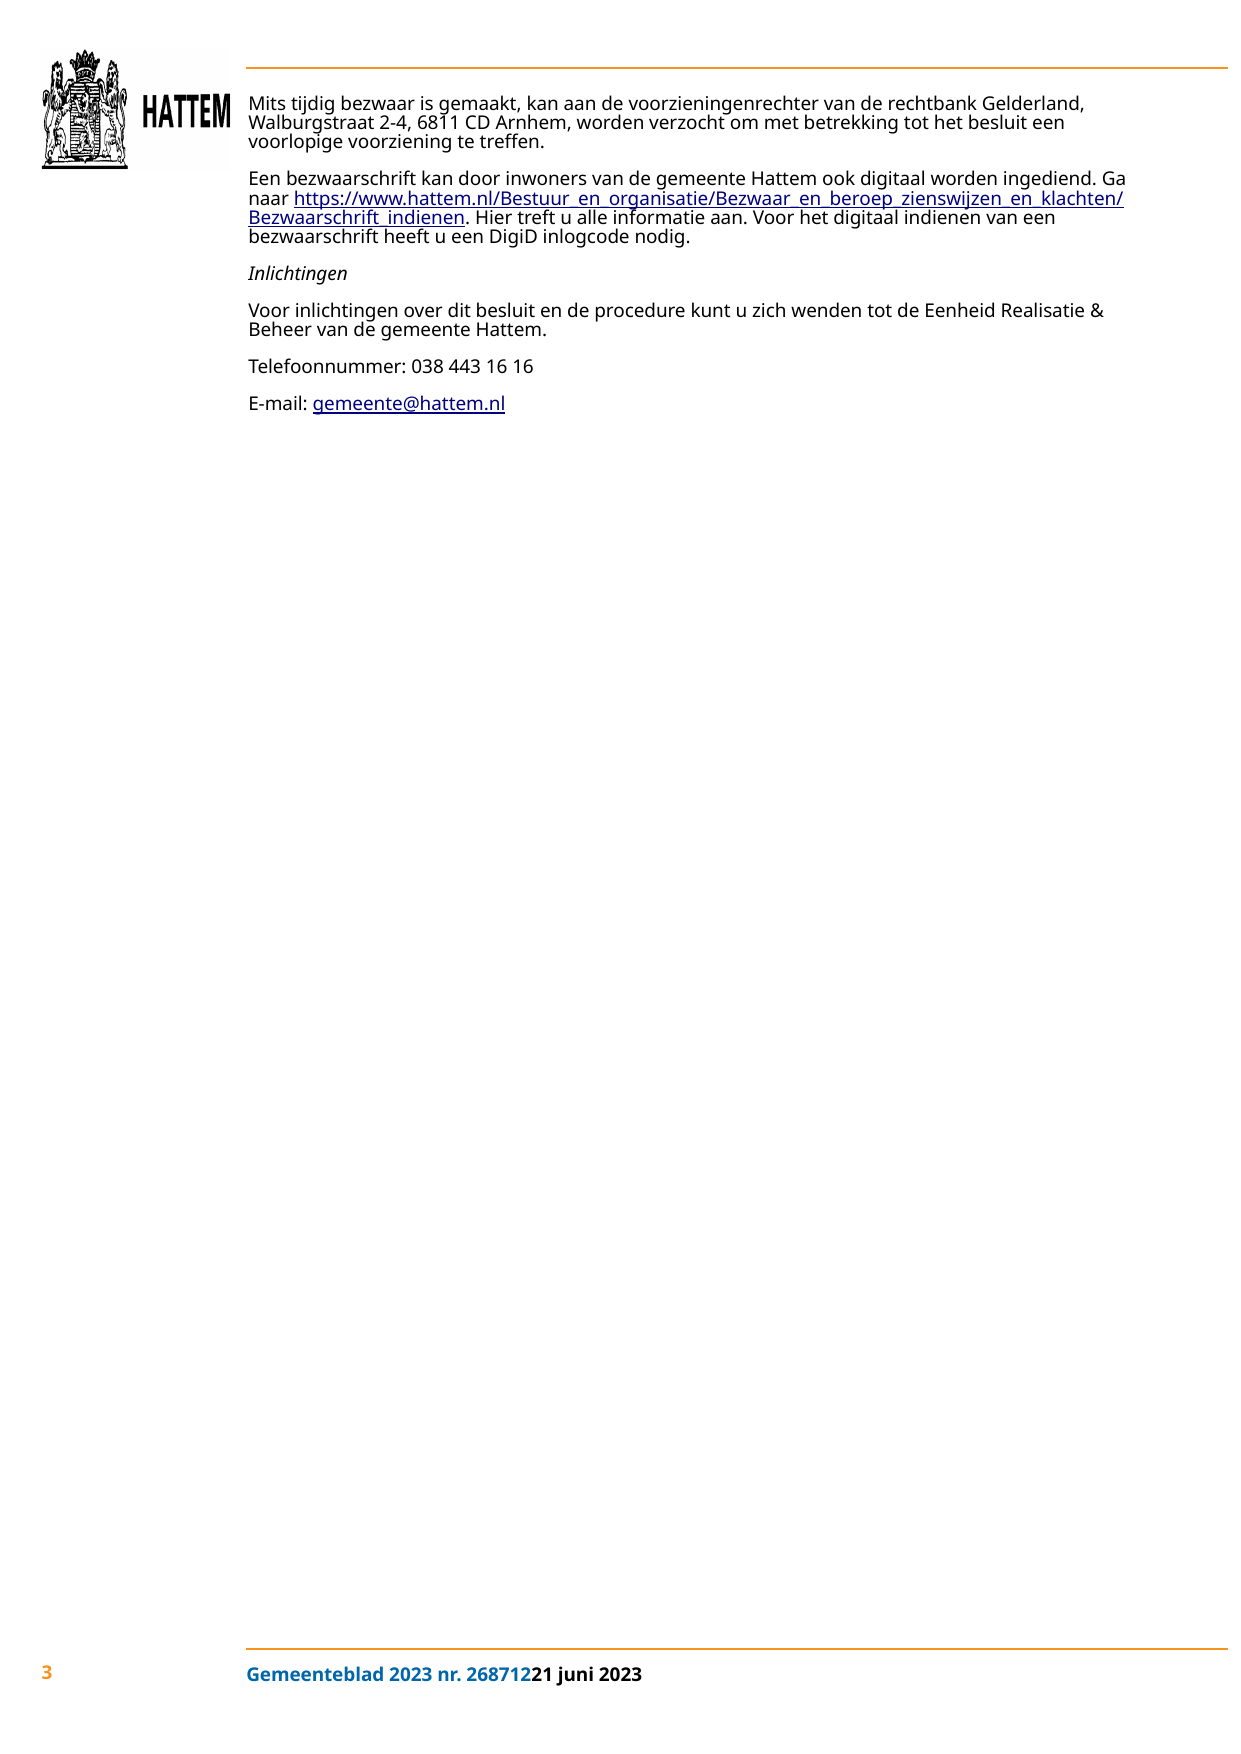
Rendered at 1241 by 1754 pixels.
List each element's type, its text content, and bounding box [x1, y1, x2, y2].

text Telefoonnummer: 038 443 16 16 [248, 358, 1152, 378]
text Mits tijdig bezwaar is gemaakt, kan aan de voorzieningenrechter van de rechtbank Gelderland, Walburgstraat 2-4, 6811 CD Arnhem, worden verzocht om met betrekking tot het besluit een voorlopige voorziening te treffen. [248, 95, 1152, 153]
picture [41, 47, 231, 172]
text Een bezwaarschrift kan door inwoners van de gemeente Hattem ook digitaal worden ingediend. Ga naar https://www.hattem.nl/Bestuur_en_organisatie/Bezwaar_en_beroep_zienswijzen_en_klachten/Bezwaarschrift_indienen. Hier treft u alle informatie aan. Voor het digitaal indienen van een bezwaarschrift heeft u een DigiD inlogcode nodig. [248, 170, 1152, 247]
text Inlichtingen [248, 265, 1152, 284]
text Voor inlichtingen over dit besluit en de procedure kunt u zich wenden tot de Eenheid Realisatie & Beheer van de gemeente Hattem. [248, 302, 1152, 341]
text E-mail: gemeente@hattem.nl [248, 395, 1152, 414]
